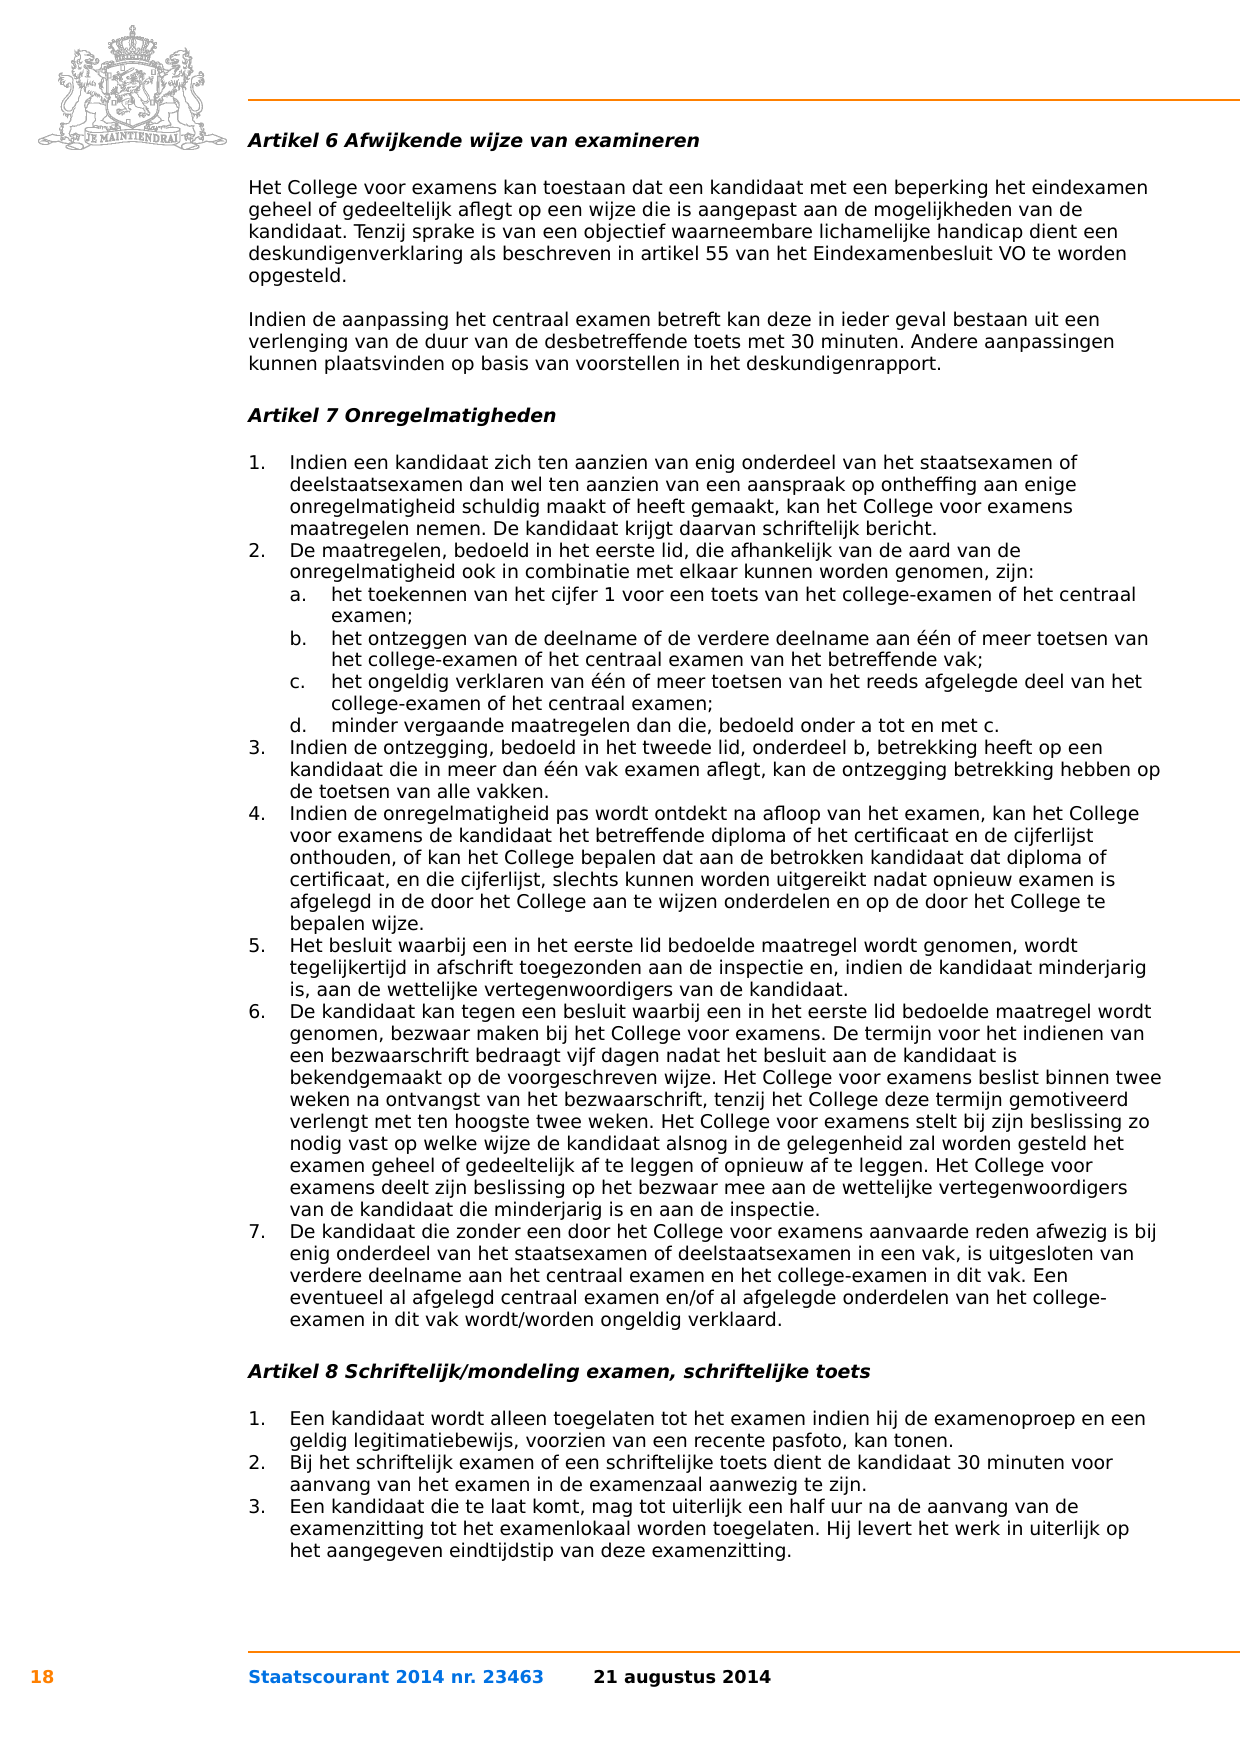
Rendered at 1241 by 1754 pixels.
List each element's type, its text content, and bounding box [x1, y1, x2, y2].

text Indien de aanpassing het centraal examen betreft kan deze in ieder geval bestaan uit een verlenging van de duur van de desbetreffende toets met 30 minuten. Andere aanpassingen kunnen plaatsvinden op basis van voorstellen in het deskundigenrapport. [248, 309, 1163, 374]
subtitle Artikel 8 Schriftelijk/mondeling examen, schriftelijke toets [248, 1361, 1163, 1383]
text 3. Indien de ontzegging, bedoeld in het tweede lid, onderdeel b, betrekking heeft op een kandidaat die in meer dan één vak examen aflegt, kan de ontzegging betrekking hebben op de toetsen van alle vakken. [248, 737, 1163, 803]
text 4. Indien de onregelmatigheid pas wordt ontdekt na afloop van het examen, kan het College voor examens de kandidaat het betreffende diploma of het certificaat en de cijferlijst onthouden, of kan het College bepalen dat aan de betrokken kandidaat dat diploma of certificaat, en die cijferlijst, slechts kunnen worden uitgereikt nadat opnieuw examen is afgelegd in de door het College aan te wijzen onderdelen en op de door het College te bepalen wijze. [248, 803, 1163, 935]
subtitle Artikel 6 Afwijkende wijze van examineren [248, 130, 1163, 152]
text b. het ontzeggen van de deelname of de verdere deelname aan één of meer toetsen van het college-examen of het centraal examen van het betreffende vak; [289, 627, 1163, 671]
text Het College voor examens kan toestaan dat een kandidaat met een beperking het eindexamen geheel of gedeeltelijk aflegt op een wijze die is aangepast aan de mogelijkheden van de kandidaat. Tenzij sprake is van een objectief waarneembare lichamelijke handicap dient een deskundigenverklaring als beschreven in artikel 55 van het Eindexamenbesluit VO te worden opgesteld. [248, 177, 1163, 287]
text 5. Het besluit waarbij een in het eerste lid bedoelde maatregel wordt genomen, wordt tegelijkertijd in afschrift toegezonden aan de inspectie en, indien de kandidaat minderjarig is, aan de wettelijke vertegenwoordigers van de kandidaat. [248, 935, 1163, 1001]
text 6. De kandidaat kan tegen een besluit waarbij een in het eerste lid bedoelde maatregel wordt genomen, bezwaar maken bij het College voor examens. De termijn voor het indienen van een bezwaarschrift bedraagt vijf dagen nadat het besluit aan de kandidaat is bekendgemaakt op de voorgeschreven wijze. Het College voor examens beslist binnen twee weken na ontvangst van het bezwaarschrift, tenzij het College deze termijn gemotiveerd verlengt met ten hoogste twee weken. Het College voor examens stelt bij zijn beslissing zo nodig vast op welke wijze de kandidaat alsnog in de gelegenheid zal worden gesteld het examen geheel of gedeeltelijk af te leggen of opnieuw af te leggen. Het College voor examens deelt zijn beslissing op het bezwaar mee aan de wettelijke vertegenwoordigers van de kandidaat die minderjarig is en aan de inspectie. [248, 1001, 1163, 1221]
subtitle Artikel 7 Onregelmatigheden [248, 404, 1163, 427]
text 1. Indien een kandidaat zich ten aanzien van enig onderdeel van het staatsexamen of deelstaatsexamen dan wel ten aanzien van een aanspraak op ontheffing aan enige onregelmatigheid schuldig maakt of heeft gemaakt, kan het College voor examens maatregelen nemen. De kandidaat krijgt daarvan schriftelijk bericht. [248, 452, 1163, 539]
text 3. Een kandidaat die te laat komt, mag tot uiterlijk een half uur na de aanvang van de examenzitting tot het examenlokaal worden toegelaten. Hij levert het werk in uiterlijk op het aangegeven eindtijdstip van deze examenzitting. [248, 1496, 1163, 1562]
text 7. De kandidaat die zonder een door het College voor examens aanvaarde reden afwezig is bij enig onderdeel van het staatsexamen of deelstaatsexamen in een vak, is uitgesloten van verdere deelname aan het centraal examen en het college-examen in dit vak. Een eventueel al afgelegd centraal examen en/of al afgelegde onderdelen van het college-examen in dit vak wordt/worden ongeldig verklaard. [248, 1221, 1163, 1331]
text c. het ongeldig verklaren van één of meer toetsen van het reeds afgelegde deel van het college-examen of het centraal examen; [289, 671, 1163, 715]
text 2. Bij het schriftelijk examen of een schriftelijke toets dient de kandidaat 30 minuten voor aanvang van het examen in de examenzaal aanwezig te zijn. [248, 1452, 1163, 1496]
text a. het toekennen van het cijfer 1 voor een toets van het college-examen of het centraal examen; [289, 583, 1163, 627]
text d. minder vergaande maatregelen dan die, bedoeld onder a tot en met c. [289, 715, 1163, 737]
picture [38, 25, 227, 150]
text 1. Een kandidaat wordt alleen toegelaten tot het examen indien hij de examenoproep en een geldig legitimatiebewijs, voorzien van een recente pasfoto, kan tonen. [248, 1408, 1163, 1452]
text 2. De maatregelen, bedoeld in het eerste lid, die afhankelijk van de aard van de onregelmatigheid ook in combinatie met elkaar kunnen worden genomen, zijn: [248, 539, 1163, 583]
